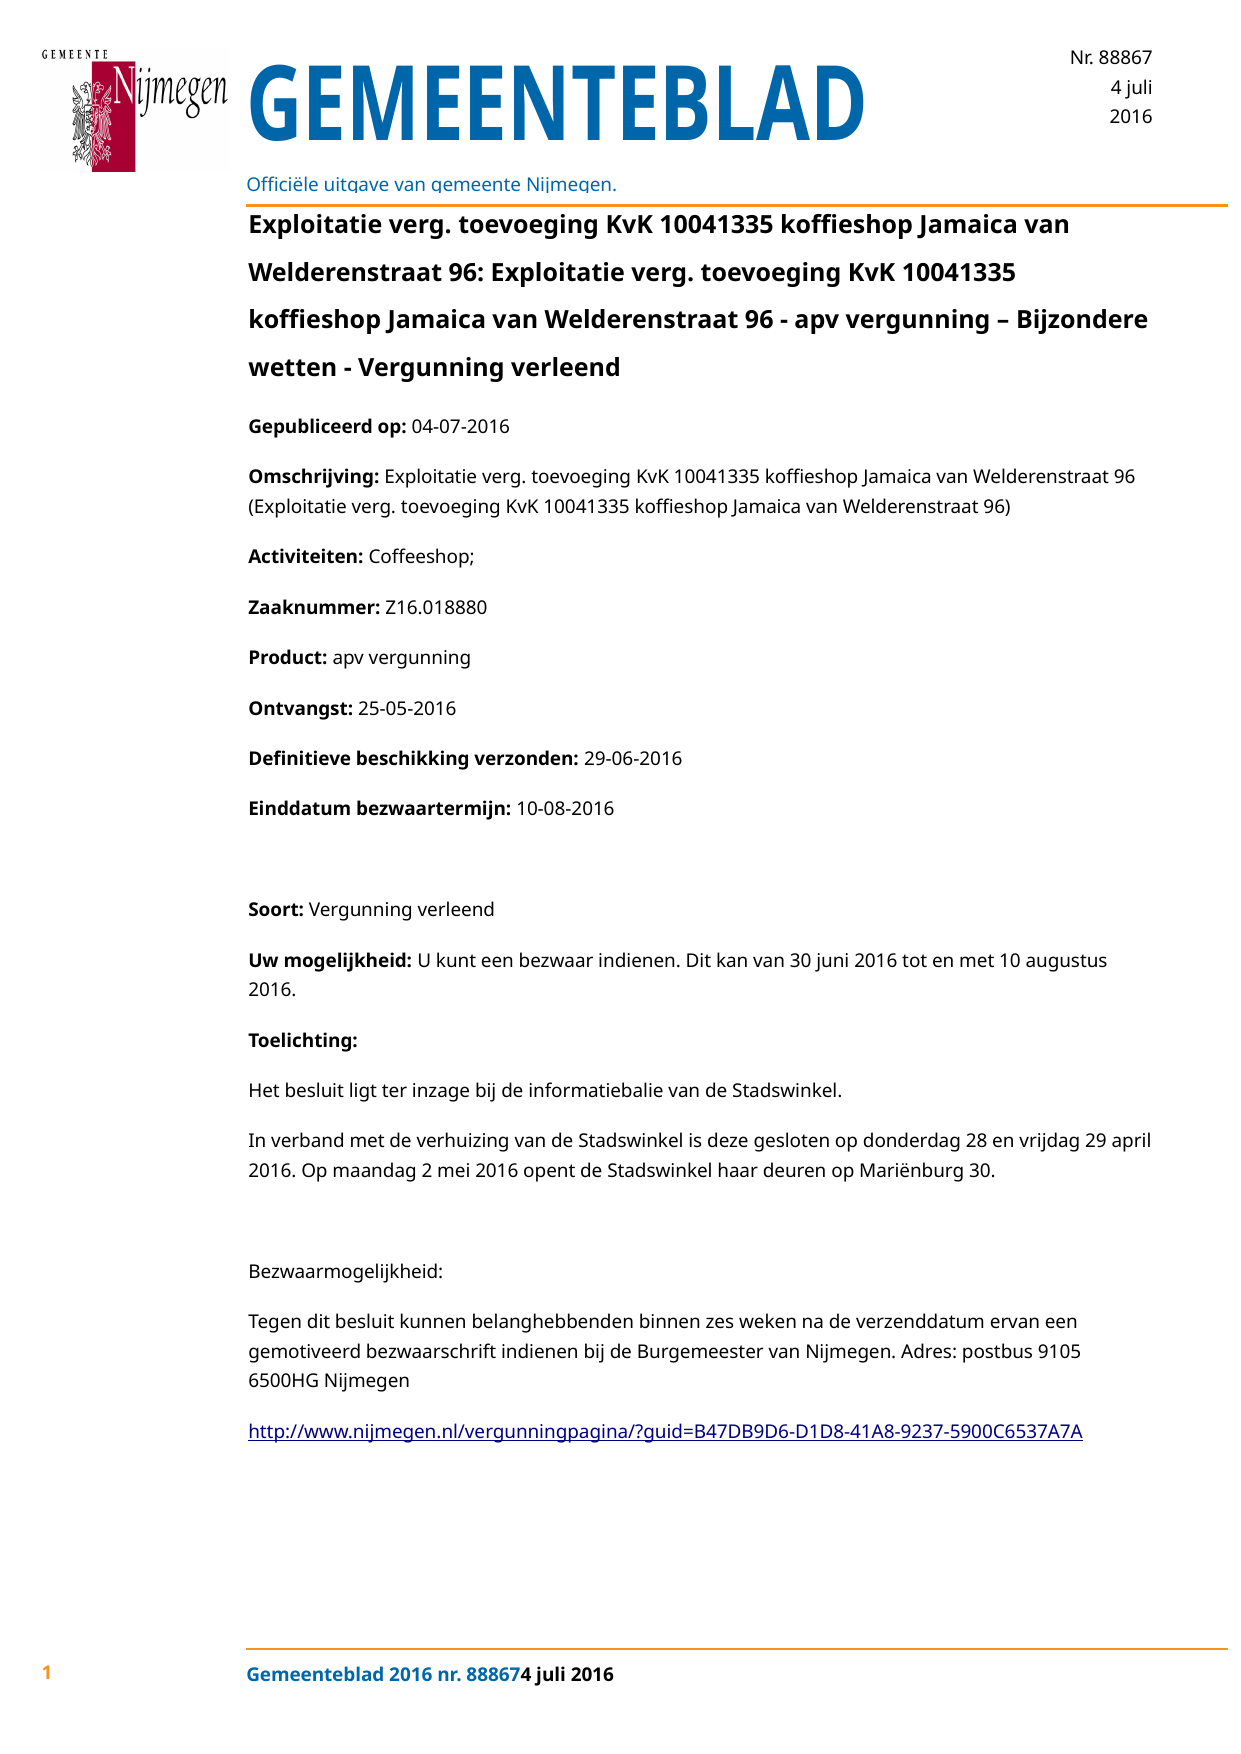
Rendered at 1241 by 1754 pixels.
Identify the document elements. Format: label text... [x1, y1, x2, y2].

text Activiteiten: Coffeeshop; [248, 543, 1152, 569]
text Bezwaarmogelijkheid: [248, 1258, 1152, 1284]
text Gepubliceerd op: 04-07-2016 [248, 413, 1152, 439]
text Exploitatie verg. toevoeging KvK 10041335 koffieshop Jamaica van Welderenstraat 96: Exploitatie verg. toevoeging KvK 10041335 koffieshop Jamaica van Welderenstraat 96 - apv vergunning – Bijzondere wetten - Vergunning verleend [248, 207, 1152, 384]
text Het besluit ligt ter inzage bij de informatiebalie van de Stadswinkel. [248, 1077, 1152, 1103]
text Ontvangst: 25-05-2016 [248, 695, 1152, 721]
text Omschrijving: Exploitatie verg. toevoeging KvK 10041335 koffieshop Jamaica van Welderenstraat 96 (Exploitatie verg. toevoeging KvK 10041335 koffieshop Jamaica van Welderenstraat 96) [248, 463, 1152, 519]
text Uw mogelijkheid: U kunt een bezwaar indienen. Dit kan van 30 juni 2016 tot en met 10 augustus 2016. [248, 947, 1152, 1002]
text Einddatum bezwaartermijn: 10-08-2016 [248, 796, 1152, 821]
picture [41, 47, 231, 172]
text In verband met de verhuizing van de Stadswinkel is deze gesloten op donderdag 28 en vrijdag 29 april 2016. Op maandag 2 mei 2016 opent de Stadswinkel haar deuren op Mariënburg 30. [248, 1128, 1152, 1183]
text Soort: Vergunning verleend [248, 896, 1152, 922]
text Product: apv vergunning [248, 644, 1152, 670]
text http://www.nijmegen.nl/vergunningpagina/?guid=B47DB9D6-D1D8-41A8-9237-5900C6537A7A [248, 1418, 1152, 1444]
text Tegen dit besluit kunnen belanghebbenden binnen zes weken na de verzenddatum ervan een gemotiveerd bezwaarschrift indienen bij de Burgemeester van Nijmegen. Adres: postbus 9105 6500HG Nijmegen [248, 1308, 1152, 1393]
text Zaaknummer: Z16.018880 [248, 594, 1152, 620]
text Definitieve beschikking verzonden: 29-06-2016 [248, 745, 1152, 771]
text Toelichting: [248, 1027, 1152, 1053]
